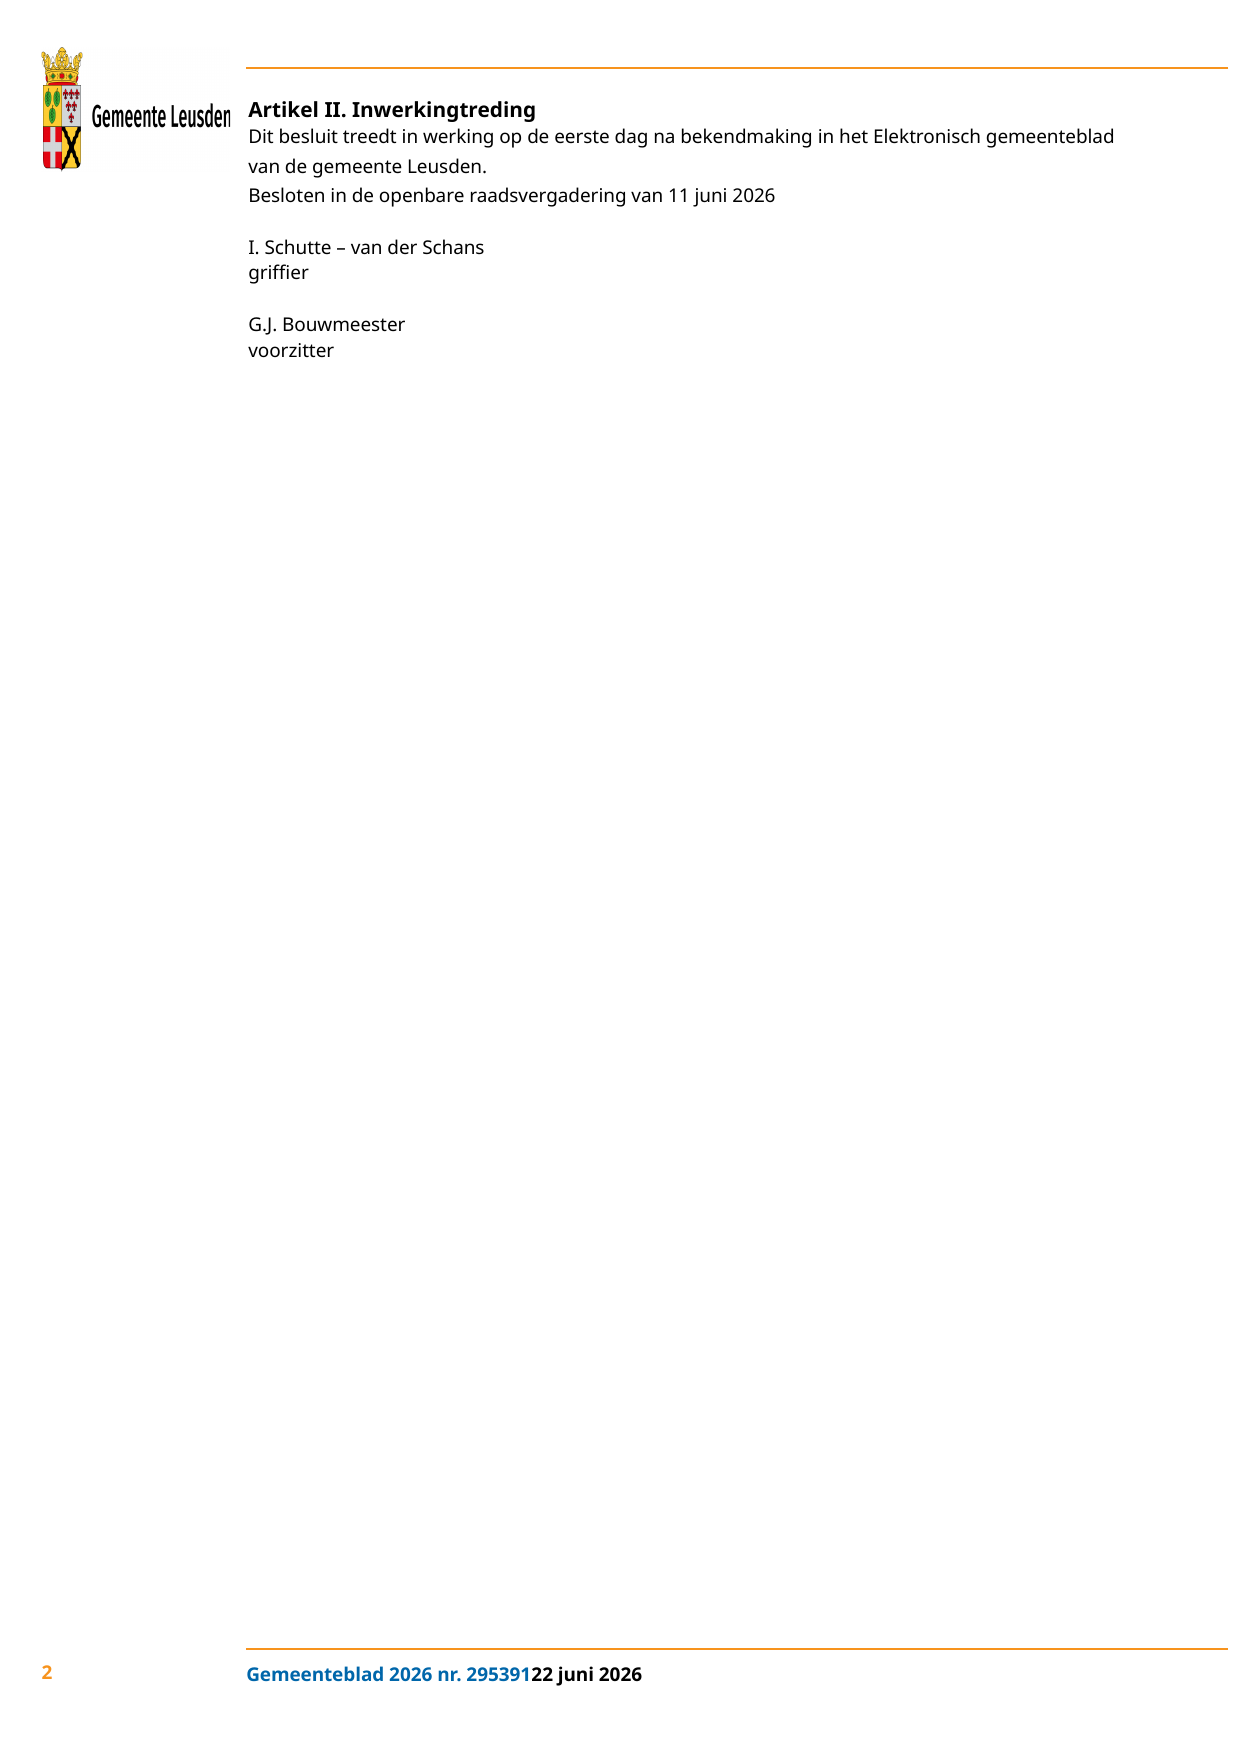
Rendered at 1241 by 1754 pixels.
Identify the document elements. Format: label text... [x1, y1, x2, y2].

text Besloten in de openbare raadsvergadering van 11 juni 2026 [248, 182, 1152, 208]
text G.J. Bouwmeester [248, 311, 1152, 337]
text Dit besluit treedt in werking op de eerste dag na bekendmaking in het Elektronisch gemeenteblad van de gemeente Leusden. [248, 123, 1152, 178]
text voorzitter [248, 337, 1152, 362]
text Artikel II. Inwerkingtreding [248, 95, 1152, 123]
picture [41, 47, 231, 172]
text I. Schutte – van der Schans [248, 234, 1152, 259]
text griffier [248, 259, 1152, 285]
